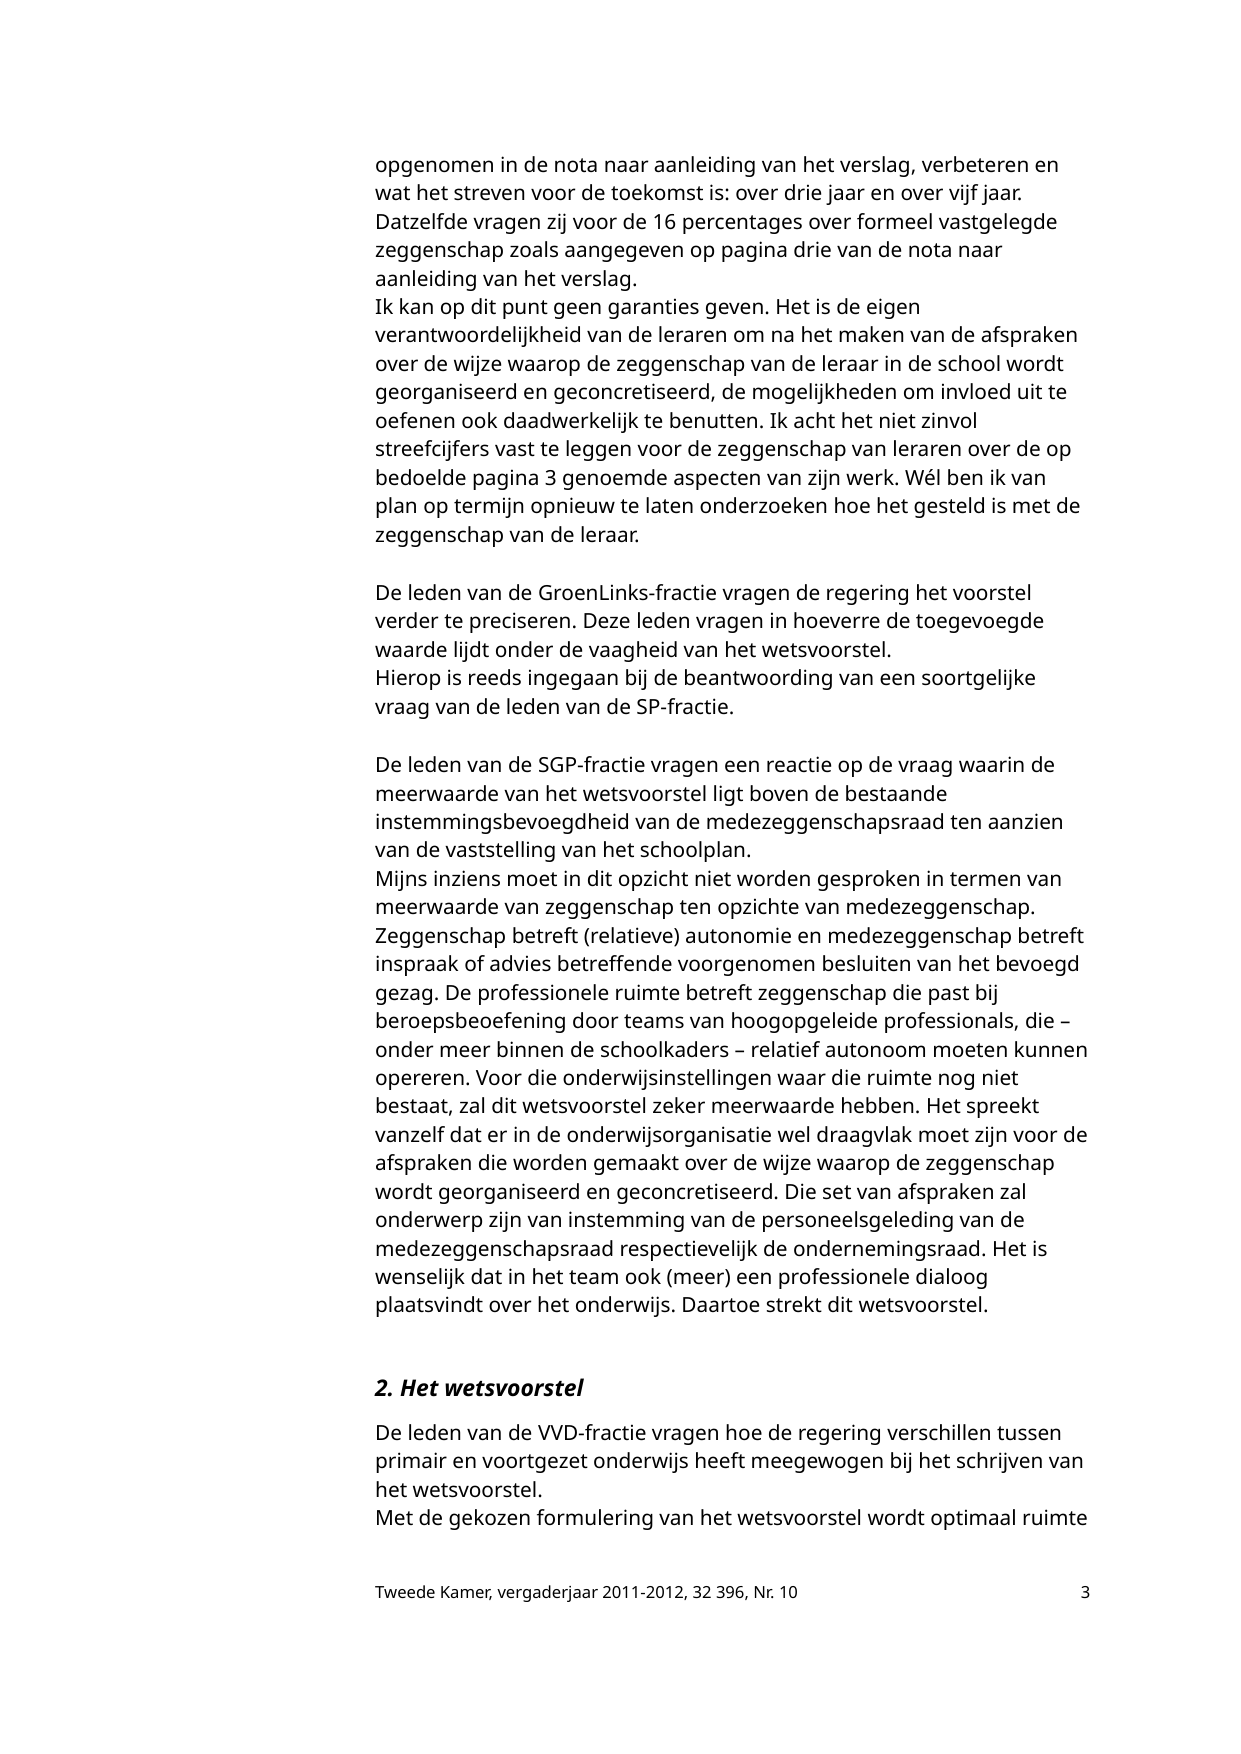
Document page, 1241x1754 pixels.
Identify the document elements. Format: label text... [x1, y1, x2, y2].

text Met de gekozen formulering van het wetsvoorstel wordt optimaal ruimte [375, 1503, 1090, 1532]
text De leden van de GroenLinks-fractie vragen de regering het voorstel verder te preciseren. Deze leden vragen in hoeverre de toegevoegde waarde lijdt onder de vaagheid van het wetsvoorstel. [375, 578, 1090, 663]
text opgenomen in de nota naar aanleiding van het verslag, verbeteren en wat het streven voor de toekomst is: over drie jaar en over vijf jaar. Datzelfde vragen zij voor de 16 percentages over formeel vastgelegde zeggenschap zoals aangegeven op pagina drie van de nota naar aanleiding van het verslag. [375, 150, 1090, 292]
text Mijns inziens moet in dit opzicht niet worden gesproken in termen van meerwaarde van zeggenschap ten opzichte van medezeggenschap. Zeggenschap betreft (relatieve) autonomie en medezeggenschap betreft inspraak of advies betreffende voorgenomen besluiten van het bevoegd gezag. De professionele ruimte betreft zeggenschap die past bij beroepsbeoefening door teams van hoogopgeleide professionals, die – onder meer binnen de schoolkaders – relatief autonoom moeten kunnen opereren. Voor die onderwijsinstellingen waar die ruimte nog niet bestaat, zal dit wetsvoorstel zeker meerwaarde hebben. Het spreekt vanzelf dat er in de onderwijsorganisatie wel draagvlak moet zijn voor de afspraken die worden gemaakt over de wijze waarop de zeggenschap wordt georganiseerd en geconcretiseerd. Die set van afspraken zal onderwerp zijn van instemming van de personeelsgeleding van de medezeggenschapsraad respectievelijk de ondernemingsraad. Het is wenselijk dat in het team ook (meer) een professionele dialoog plaatsvindt over het onderwijs. Daartoe strekt dit wetsvoorstel. [375, 864, 1090, 1319]
subtitle 2. Het wetsvoorstel [375, 1372, 1090, 1403]
text De leden van de VVD-fractie vragen hoe de regering verschillen tussen primair en voortgezet onderwijs heeft meegewogen bij het schrijven van het wetsvoorstel. [375, 1418, 1090, 1503]
text Ik kan op dit punt geen garanties geven. Het is de eigen verantwoordelijkheid van de leraren om na het maken van de afspraken over de wijze waarop de zeggenschap van de leraar in de school wordt georganiseerd en geconcretiseerd, de mogelijkheden om invloed uit te oefenen ook daadwerkelijk te benutten. Ik acht het niet zinvol streefcijfers vast te leggen voor de zeggenschap van leraren over de op bedoelde pagina 3 genoemde aspecten van zijn werk. Wél ben ik van plan op termijn opnieuw te laten onderzoeken hoe het gesteld is met de zeggenschap van de leraar. [375, 292, 1090, 548]
text Hierop is reeds ingegaan bij de beantwoording van een soortgelijke vraag van de leden van de SP-fractie. [375, 663, 1090, 720]
text De leden van de SGP-fractie vragen een reactie op de vraag waarin de meerwaarde van het wetsvoorstel ligt boven de bestaande instemmingsbevoegdheid van de medezeggenschapsraad ten aanzien van de vaststelling van het schoolplan. [375, 750, 1090, 864]
